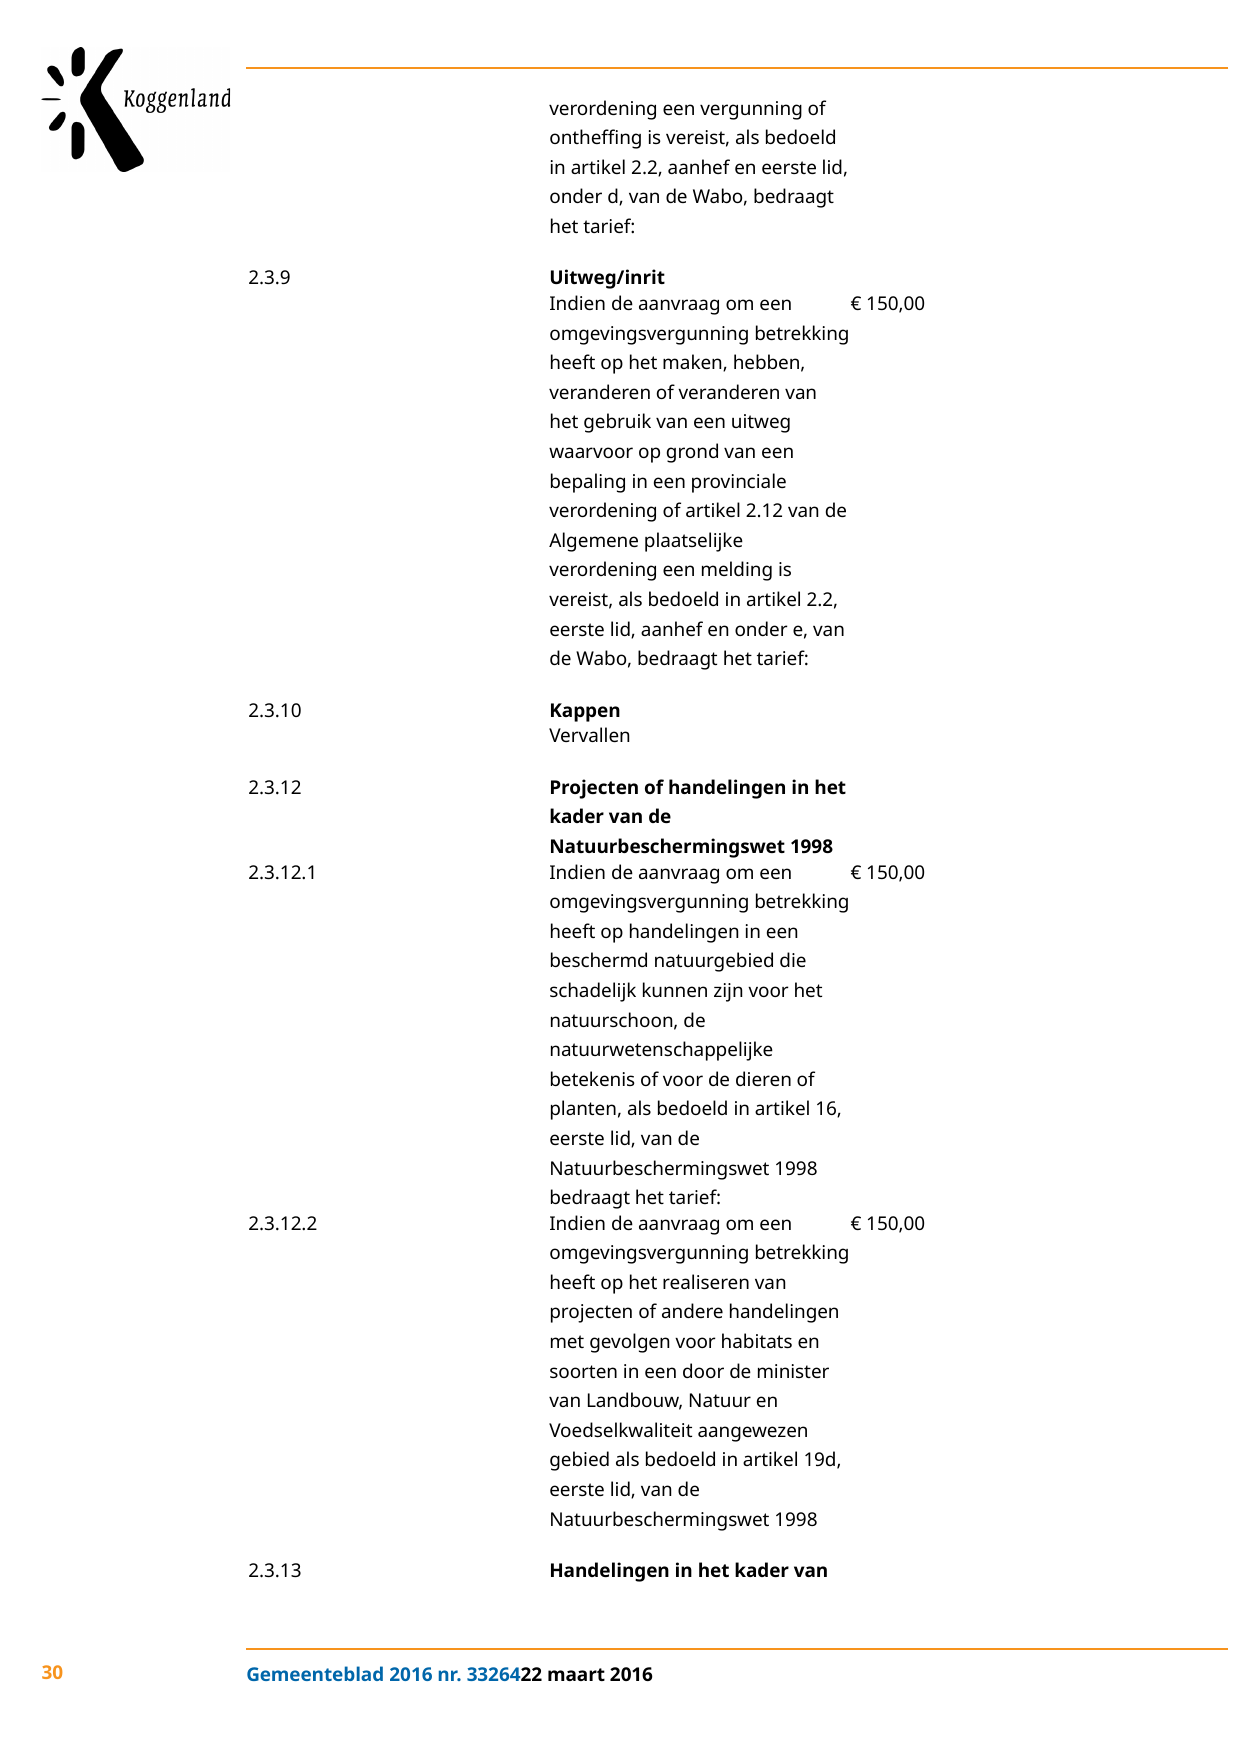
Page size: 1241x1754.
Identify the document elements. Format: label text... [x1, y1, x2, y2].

table_cell Indien de aanvraag om een omgevingsvergunning betrekking heeft op handelingen in een beschermd natuurgebied die schadelijk kunnen zijn voor het natuurschoon, de natuurwetenschappelijke betekenis of voor de dieren of planten, als bedoeld in artikel 16, eerste lid, van de Natuurbeschermingswet 1998 bedraagt het tarief: [549, 859, 850, 1210]
table_cell Kappen [549, 697, 850, 722]
table_cell [850, 95, 1152, 239]
table_cell 2.3.9 [248, 265, 549, 290]
table_cell 2.3.12.2 [248, 1210, 549, 1532]
table_cell 2.3.12 [248, 774, 549, 859]
table_cell Projecten of handelingen in het kader van de Natuurbeschermingswet 1998 [549, 774, 850, 859]
table_cell [549, 748, 850, 774]
table_cell verordening een vergunning of ontheffing is vereist, als bedoeld in artikel 2.2, aanhef en eerste lid, onder d, van de Wabo, bedraagt het tarief: [549, 95, 850, 239]
table_cell [850, 1557, 1152, 1583]
table_cell [850, 774, 1152, 859]
table_cell [850, 723, 1152, 748]
table_cell [549, 239, 850, 264]
table_cell [850, 671, 1152, 697]
table_cell [850, 1532, 1152, 1557]
table_cell [850, 265, 1152, 290]
table_cell [248, 290, 549, 671]
table_cell [248, 723, 549, 748]
table_cell [248, 95, 549, 239]
table_cell € 150,00 [850, 1210, 1152, 1532]
table_cell [248, 671, 549, 697]
table_cell [549, 1532, 850, 1557]
table_cell 2.3.12.1 [248, 859, 549, 1210]
table_cell [850, 748, 1152, 774]
table_cell [549, 671, 850, 697]
table_cell Uitweg/inrit [549, 265, 850, 290]
picture [41, 47, 231, 172]
table_cell 2.3.13 [248, 1557, 549, 1583]
table_cell Vervallen [549, 723, 850, 748]
table_cell [850, 697, 1152, 722]
table_cell € 150,00 [850, 290, 1152, 671]
table_cell Indien de aanvraag om een omgevingsvergunning betrekking heeft op het maken, hebben, veranderen of veranderen van het gebruik van een uitweg waarvoor op grond van een bepaling in een provinciale verordening of artikel 2.12 van de Algemene plaatselijke verordening een melding is vereist, als bedoeld in artikel 2.2, eerste lid, aanhef en onder e, van de Wabo, bedraagt het tarief: [549, 290, 850, 671]
table_cell Indien de aanvraag om een omgevingsvergunning betrekking heeft op het realiseren van projecten of andere handelingen met gevolgen voor habitats en soorten in een door de minister van Landbouw, Natuur en Voedselkwaliteit aangewezen gebied als bedoeld in artikel 19d, eerste lid, van de Natuurbeschermingswet 1998 [549, 1210, 850, 1532]
table_cell [248, 1532, 549, 1557]
table_cell Handelingen in het kader van [549, 1557, 850, 1583]
table_cell [248, 239, 549, 264]
table_cell € 150,00 [850, 859, 1152, 1210]
table_cell [850, 239, 1152, 264]
table_cell [248, 748, 549, 774]
table_cell 2.3.10 [248, 697, 549, 722]
